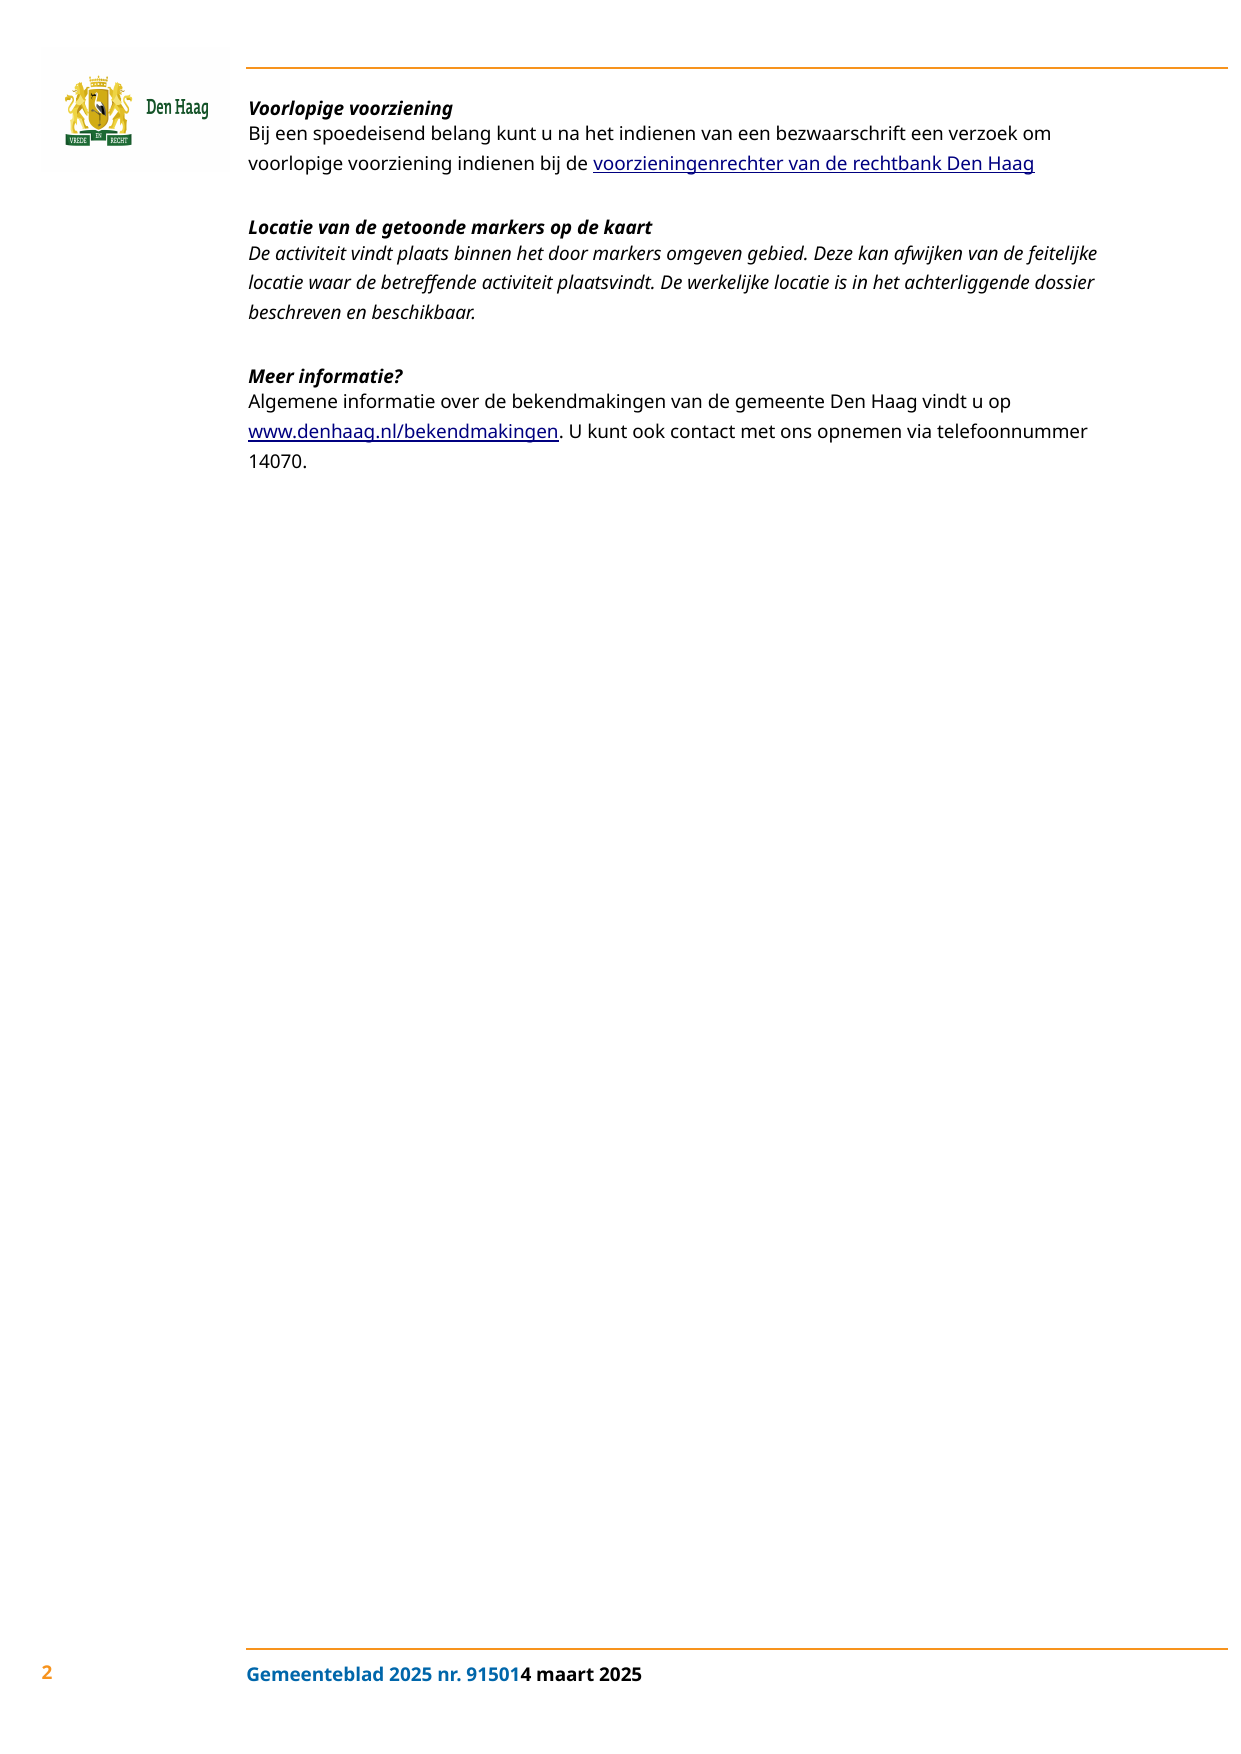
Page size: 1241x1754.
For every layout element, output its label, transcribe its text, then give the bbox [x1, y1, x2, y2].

picture [41, 47, 231, 172]
text Bij een spoedeisend belang kunt u na het indienen van een bezwaarschrift een verzoek om voorlopige voorziening indienen bij de voorzieningenrechter van de rechtbank Den Haag [248, 121, 1152, 176]
text De activiteit vindt plaats binnen het door markers omgeven gebied. Deze kan afwijken van de feitelijke locatie waar de betreffende activiteit plaatsvindt. De werkelijke locatie is in het achterliggende dossier beschreven en beschikbaar. [248, 240, 1152, 325]
text Meer informatie? [248, 363, 1152, 389]
text Voorlopige voorziening [248, 95, 1152, 121]
text Locatie van de getoonde markers op de kaart [248, 214, 1152, 240]
text Algemene informatie over de bekendmakingen van de gemeente Den Haag vindt u op www.denhaag.nl/bekendmakingen. U kunt ook contact met ons opnemen via telefoonnummer 14070. [248, 389, 1152, 473]
